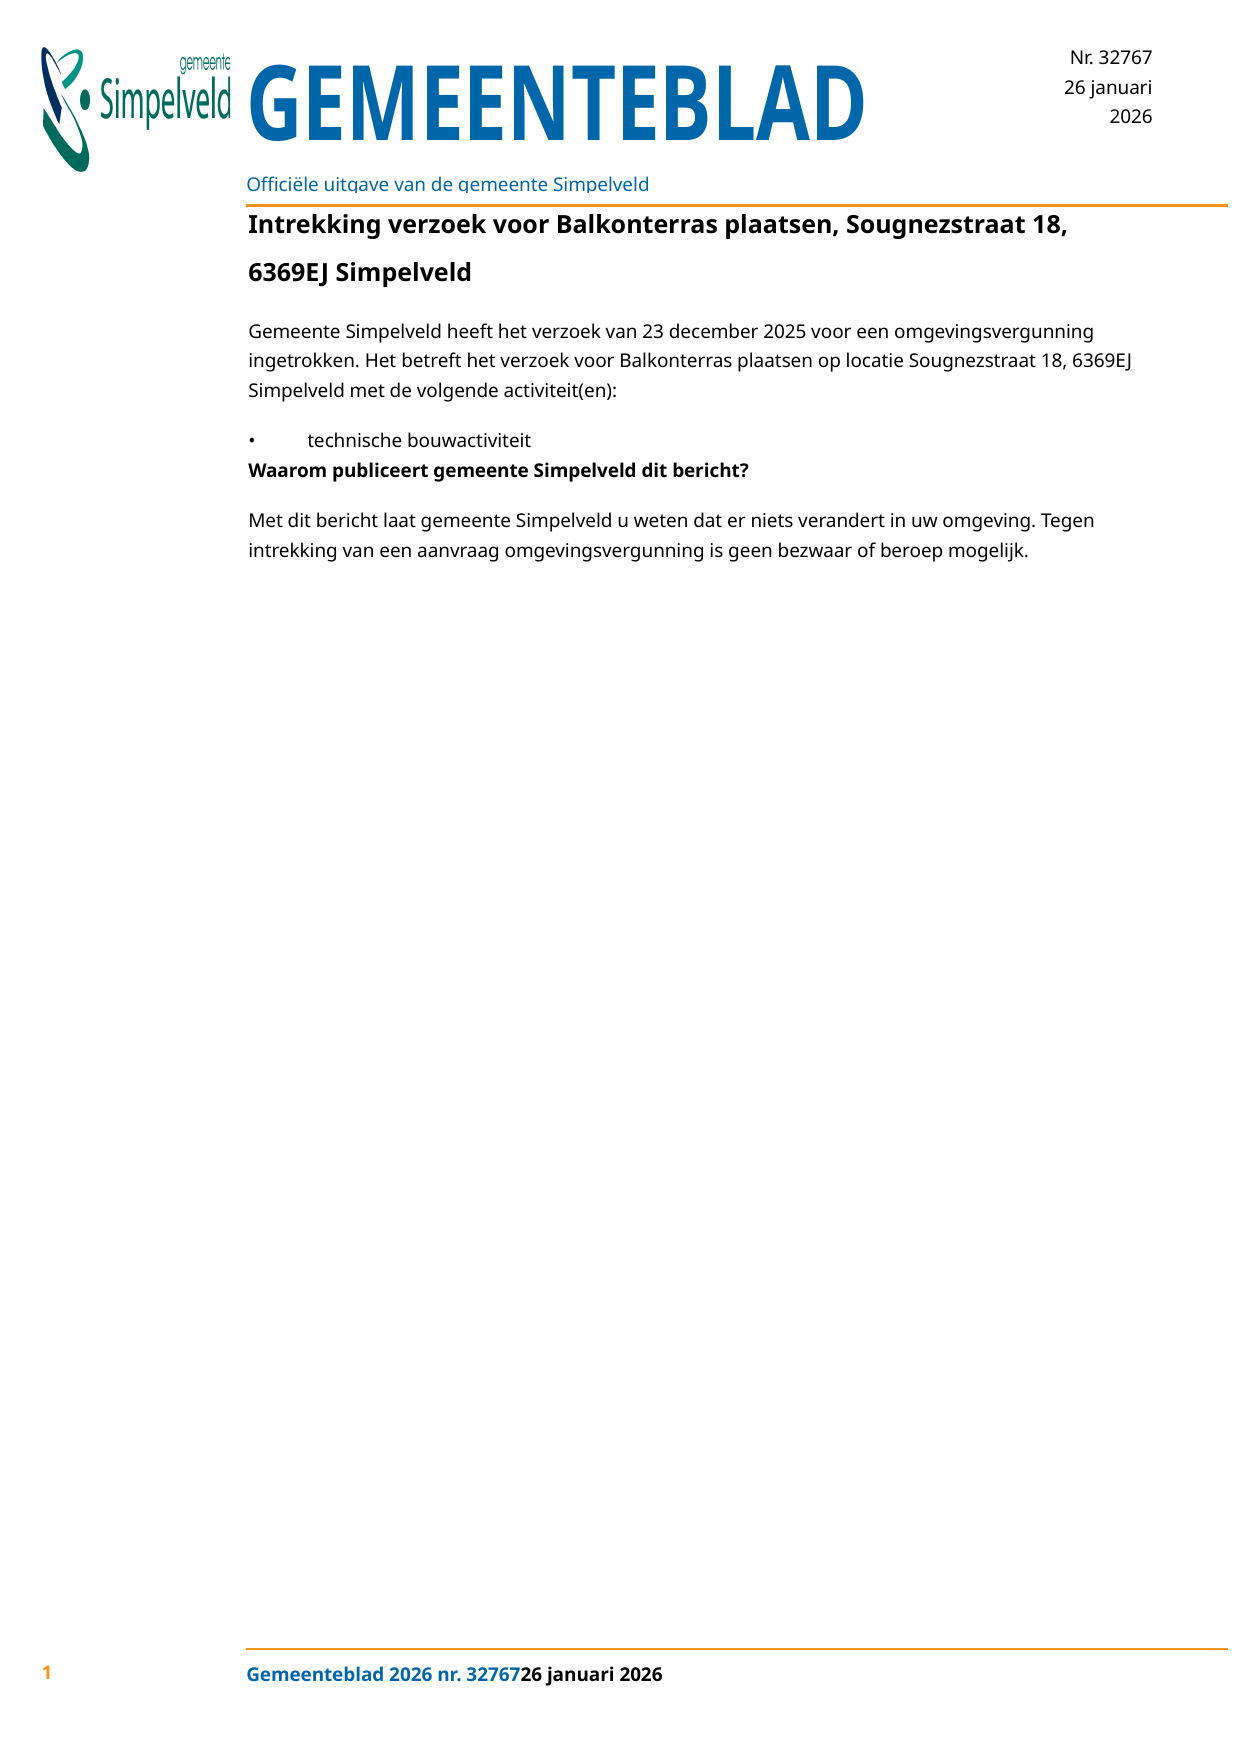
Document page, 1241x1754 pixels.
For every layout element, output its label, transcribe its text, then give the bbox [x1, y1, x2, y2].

list technische bouwactiviteit [248, 427, 1152, 453]
text Intrekking verzoek voor Balkonterras plaatsen, Sougnezstraat 18, 6369EJ Simpelveld [248, 207, 1152, 288]
text Met dit bericht laat gemeente Simpelveld u weten dat er niets verandert in uw omgeving. Tegen intrekking van een aanvraag omgevingsvergunning is geen bezwaar of beroep mogelijk. [248, 507, 1152, 563]
picture [41, 47, 231, 172]
text Waarom publiceert gemeente Simpelveld dit bericht? [248, 457, 1152, 483]
text Gemeente Simpelveld heeft het verzoek van 23 december 2025 voor een omgevingsvergunning ingetrokken. Het betreft het verzoek voor Balkonterras plaatsen op locatie Sougnezstraat 18, 6369EJ Simpelveld met de volgende activiteit(en): [248, 318, 1152, 403]
